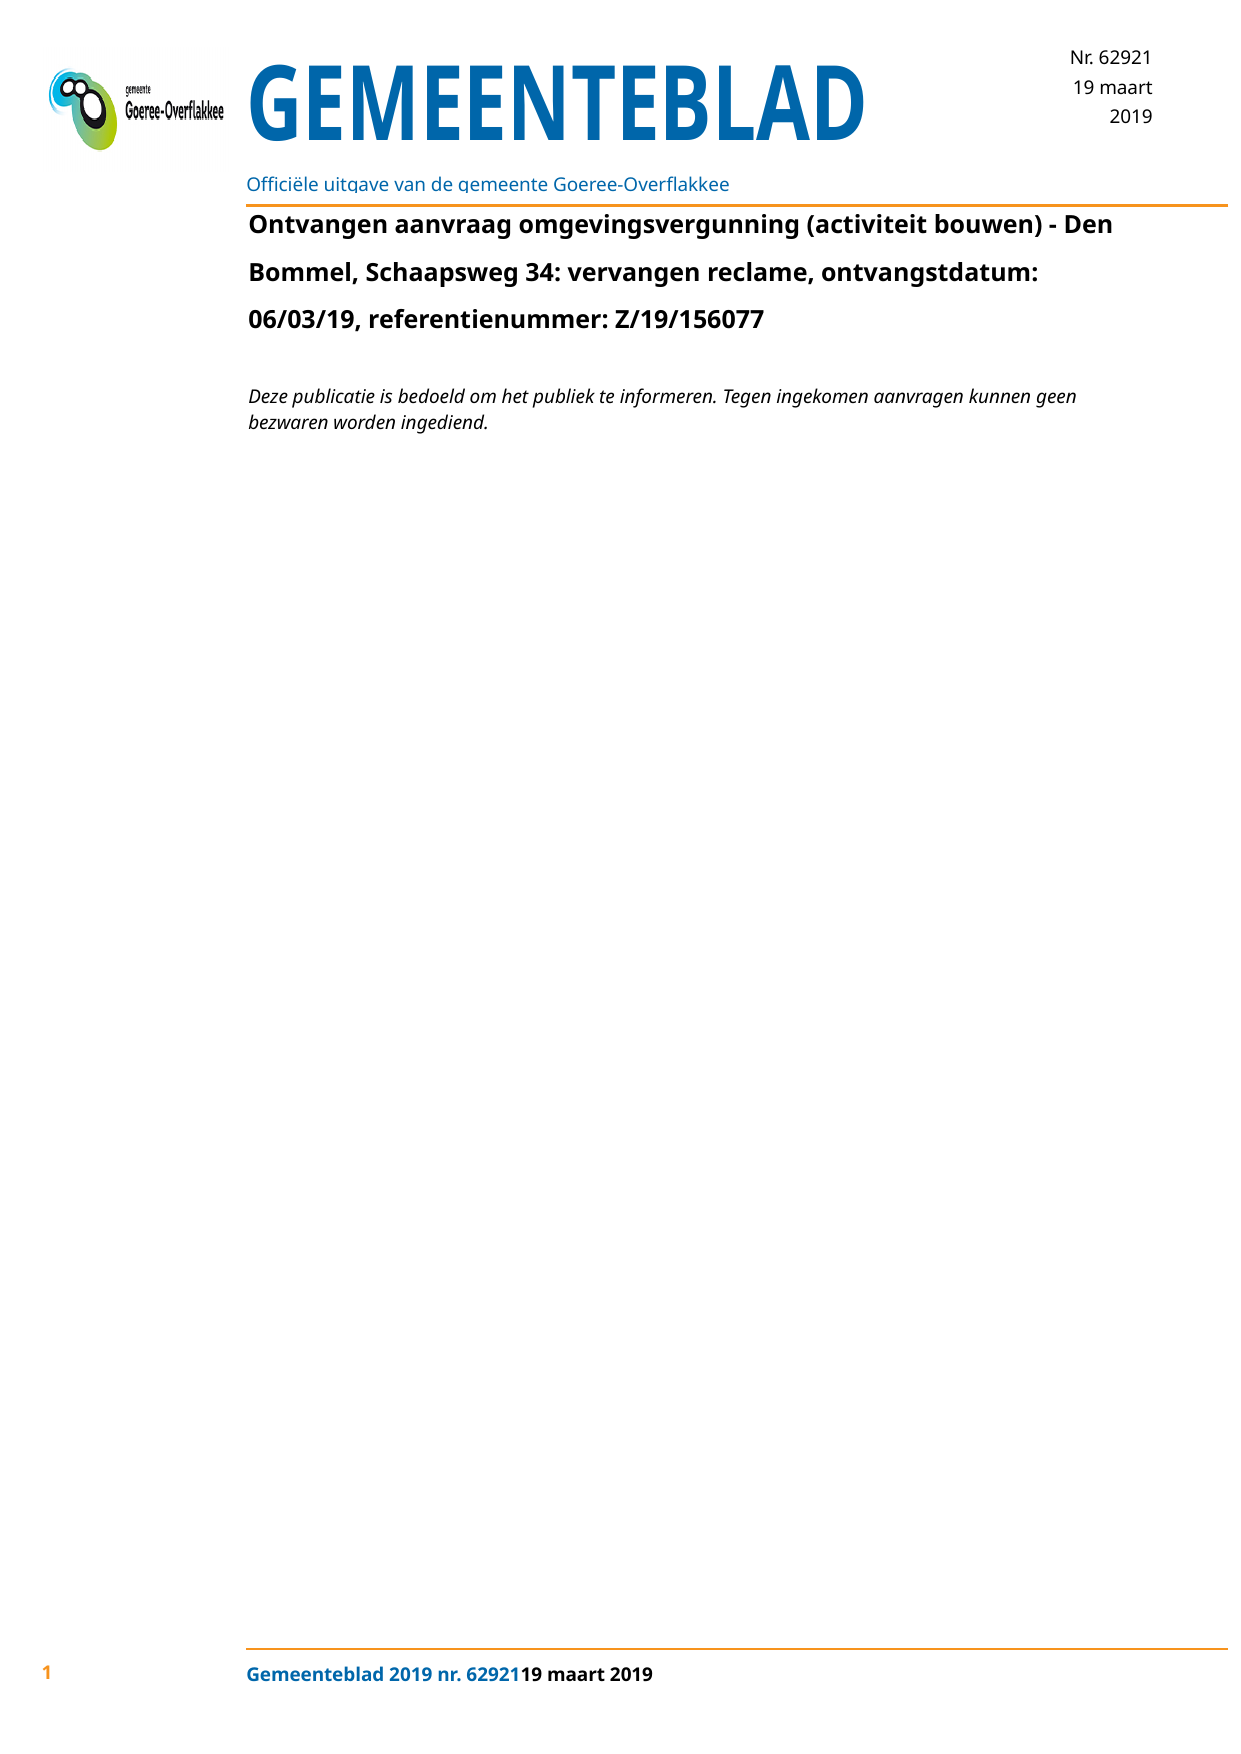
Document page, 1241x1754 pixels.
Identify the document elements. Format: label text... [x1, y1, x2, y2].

picture [41, 47, 231, 172]
text Deze publicatie is bedoeld om het publiek te informeren. Tegen ingekomen aanvragen kunnen geen bezwaren worden ingediend. [248, 384, 1152, 435]
text Ontvangen aanvraag omgevingsvergunning (activiteit bouwen) - Den Bommel, Schaapsweg 34: vervangen reclame, ontvangstdatum: 06/03/19, referentienummer: Z/19/156077 [248, 207, 1152, 336]
